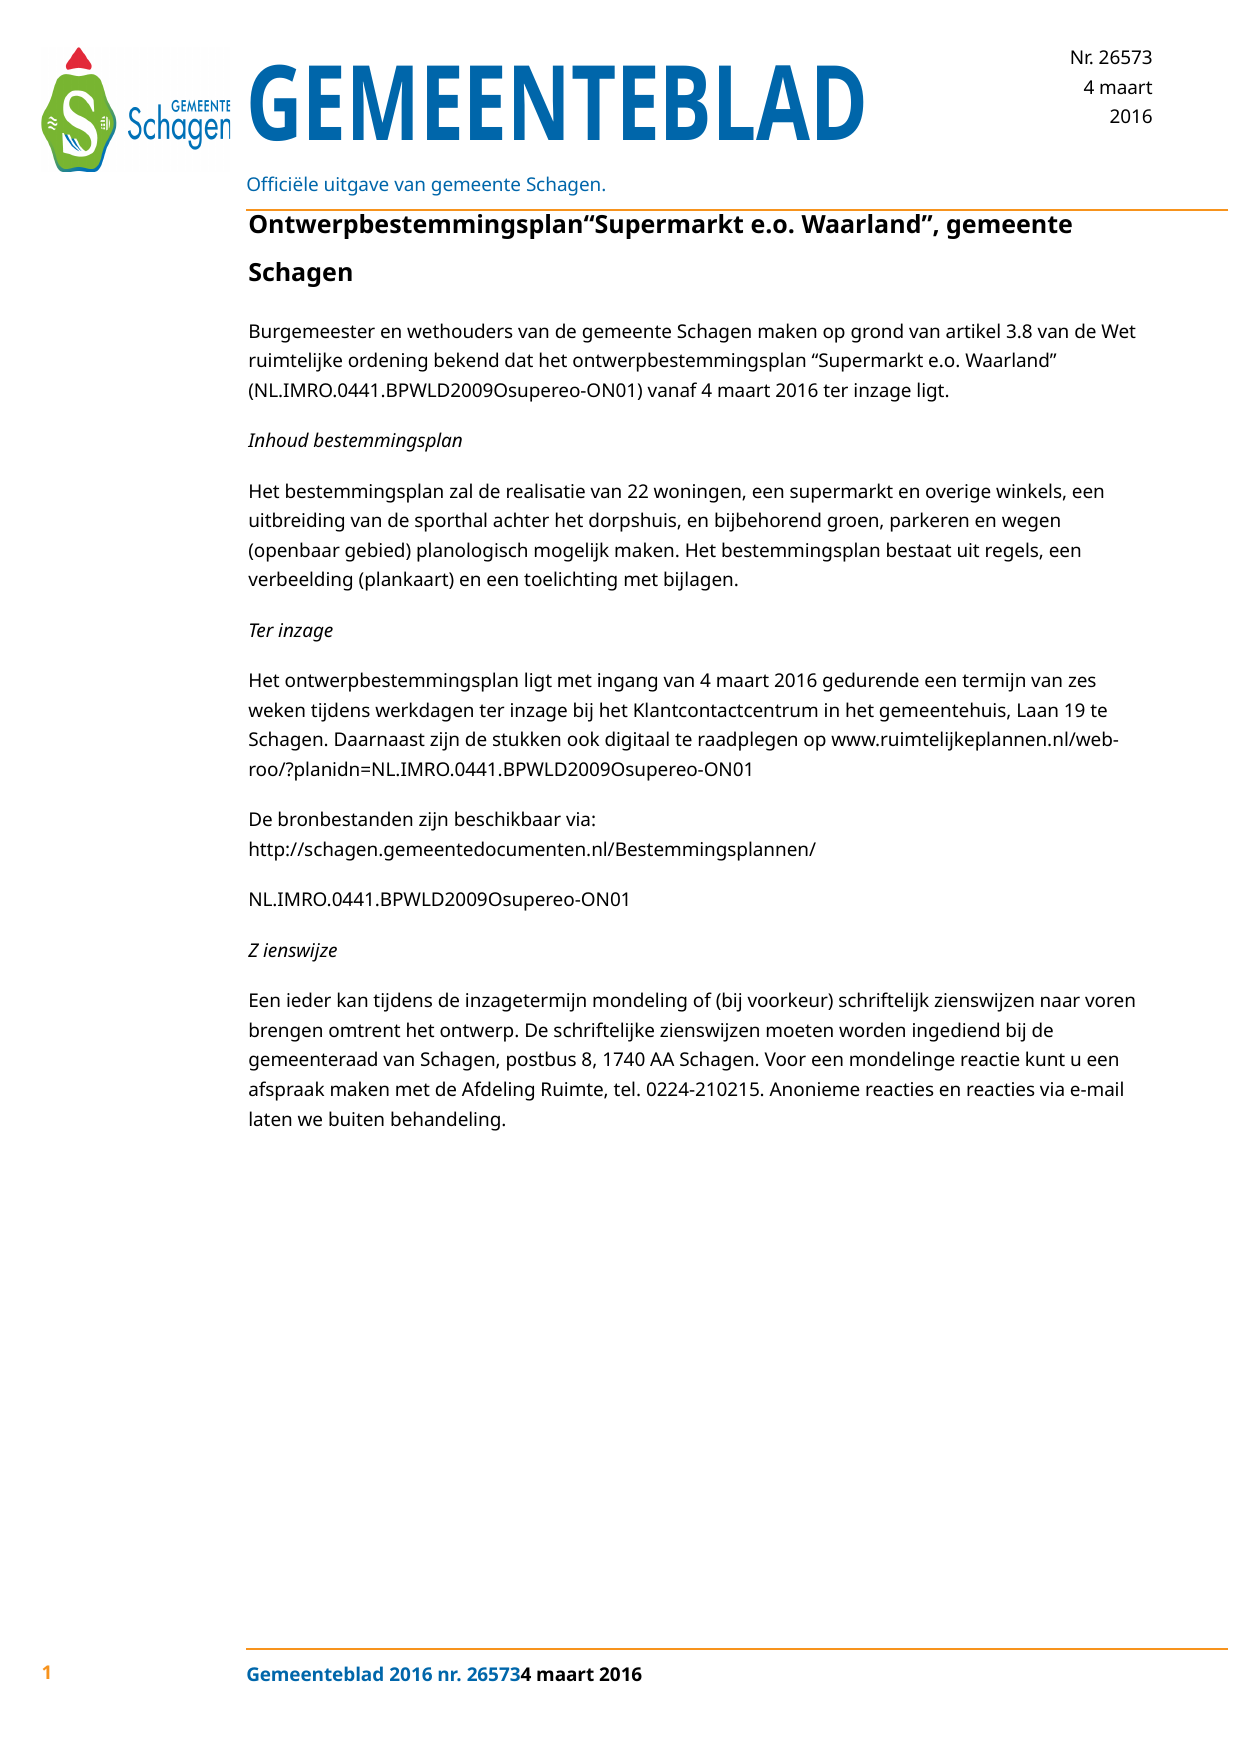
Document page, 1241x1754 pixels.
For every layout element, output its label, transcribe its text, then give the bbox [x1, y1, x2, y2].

picture [41, 47, 231, 172]
text Een ieder kan tijdens de inzagetermijn mondeling of (bij voorkeur) schriftelijk zienswijzen naar voren brengen omtrent het ontwerp. De schriftelijke zienswijzen moeten worden ingediend bij de gemeenteraad van Schagen, postbus 8, 1740 AA Schagen. Voor een mondelinge reactie kunt u een afspraak maken met de Afdeling Ruimte, tel. 0224-210215. Anonieme reacties en reacties via e-mail laten we buiten behandeling. [248, 987, 1152, 1132]
text Het ontwerpbestemmingsplan ligt met ingang van 4 maart 2016 gedurende een termijn van zes weken tijdens werkdagen ter inzage bij het Klantcontactcentrum in het gemeentehuis, Laan 19 te Schagen. Daarnaast zijn de stukken ook digitaal te raadplegen op www.ruimtelijkeplannen.nl/web-roo/?planidn=NL.IMRO.0441.BPWLD2009Osupereo-ON01 [248, 667, 1152, 782]
text De bronbestanden zijn beschikbaar via: http://schagen.gemeentedocumenten.nl/Bestemmingsplannen/ [248, 807, 1152, 862]
text Z ienswijze [248, 937, 1152, 963]
text Ter inzage [248, 617, 1152, 643]
text Ontwerpbestemmingsplan“Supermarkt e.o. Waarland”, gemeente Schagen [248, 211, 1152, 288]
text Inhoud bestemmingsplan [248, 427, 1152, 453]
text Het bestemmingsplan zal de realisatie van 22 woningen, een supermarkt en overige winkels, een uitbreiding van de sporthal achter het dorpshuis, en bijbehorend groen, parkeren en wegen (openbaar gebied) planologisch mogelijk maken. Het bestemmingsplan bestaat uit regels, een verbeelding (plankaart) en een toelichting met bijlagen. [248, 478, 1152, 592]
text Burgemeester en wethouders van de gemeente Schagen maken op grond van artikel 3.8 van de Wet ruimtelijke ordening bekend dat het ontwerpbestemmingsplan “Supermarkt e.o. Waarland” (NL.IMRO.0441.BPWLD2009Osupereo-ON01) vanaf 4 maart 2016 ter inzage ligt. [248, 318, 1152, 403]
text NL.IMRO.0441.BPWLD2009Osupereo-ON01 [248, 887, 1152, 912]
